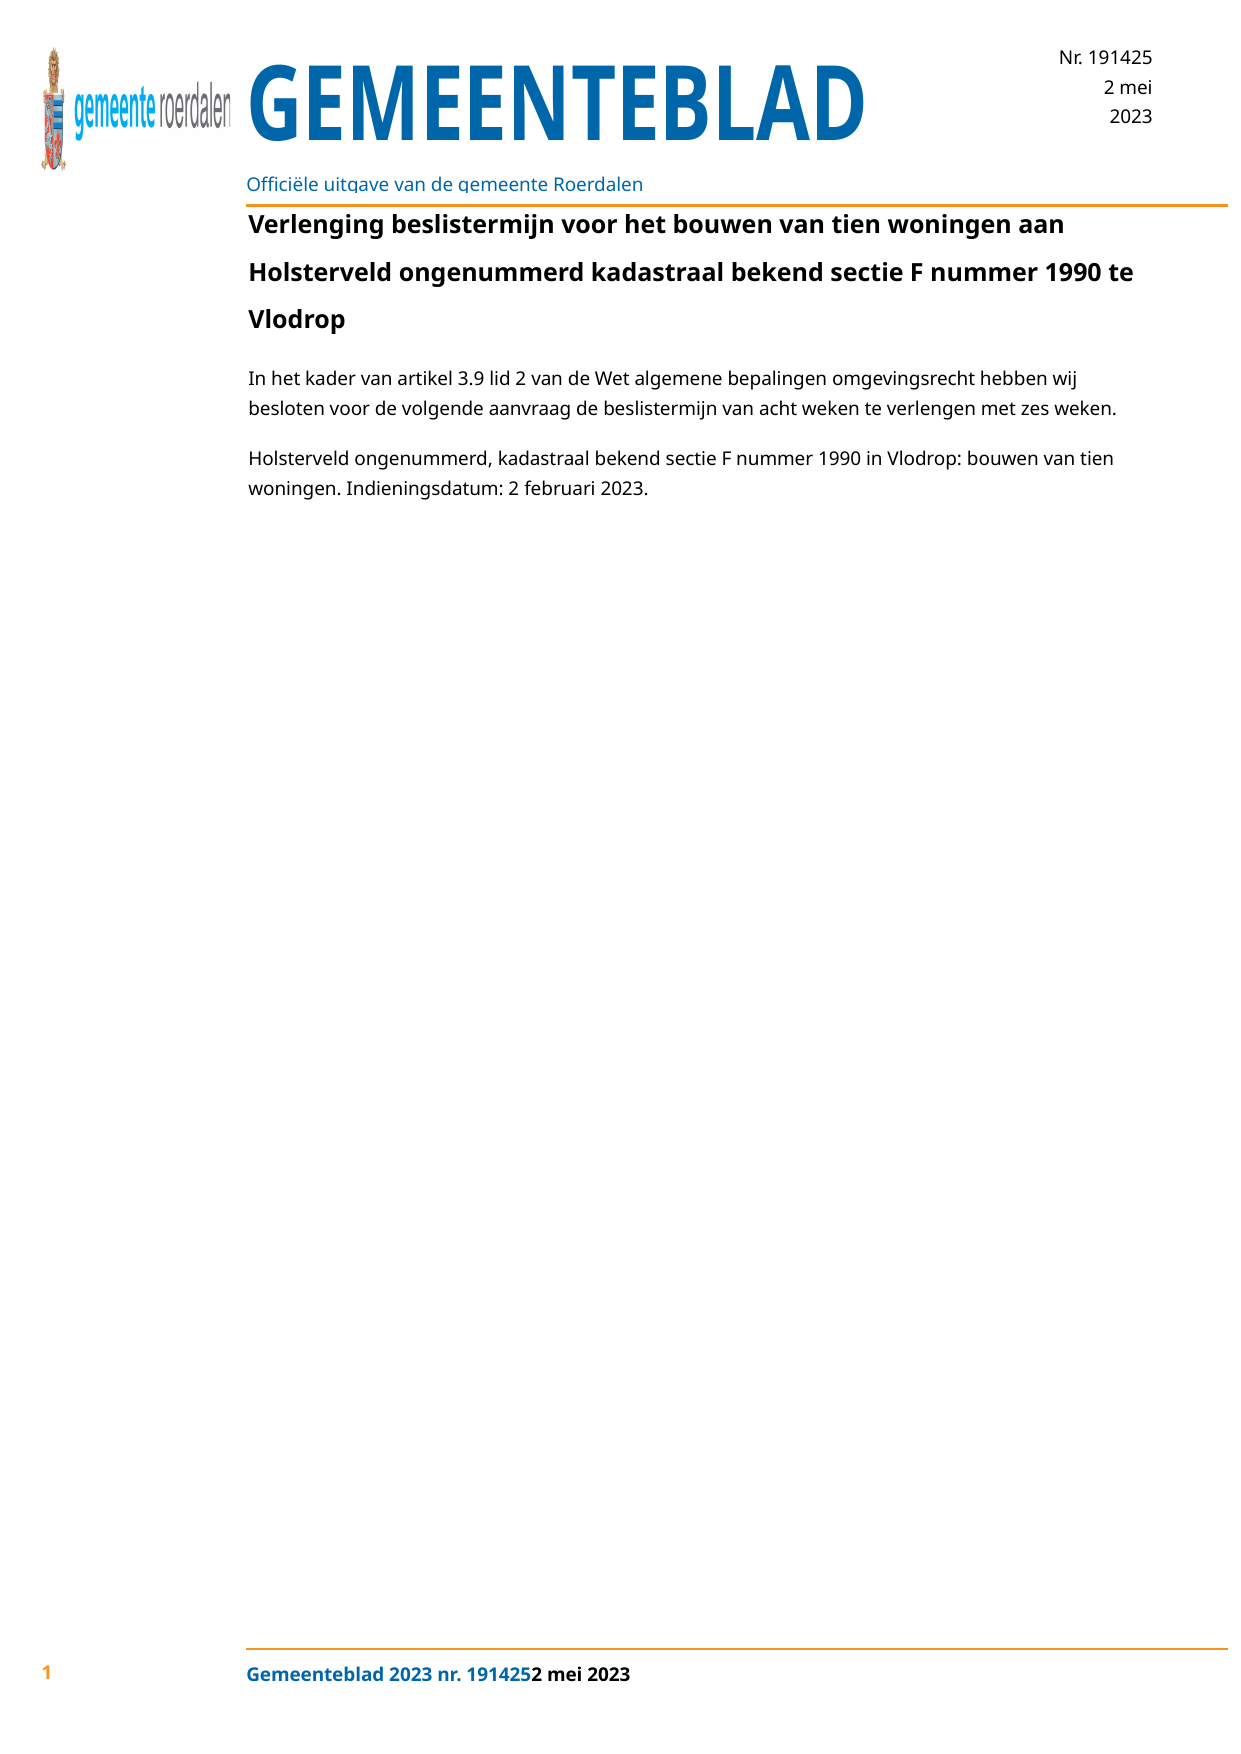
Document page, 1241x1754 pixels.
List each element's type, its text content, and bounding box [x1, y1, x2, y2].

text Holsterveld ongenummerd, kadastraal bekend sectie F nummer 1990 in Vlodrop: bouwen van tien woningen. Indieningsdatum: 2 februari 2023. [248, 446, 1152, 501]
text Verlenging beslistermijn voor het bouwen van tien woningen aan Holsterveld ongenummerd kadastraal bekend sectie F nummer 1990 te Vlodrop [248, 207, 1152, 336]
text In het kader van artikel 3.9 lid 2 van de Wet algemene bepalingen omgevingsrecht hebben wij besloten voor de volgende aanvraag de beslistermijn van acht weken te verlengen met zes weken. [248, 366, 1152, 421]
picture [41, 47, 231, 172]
